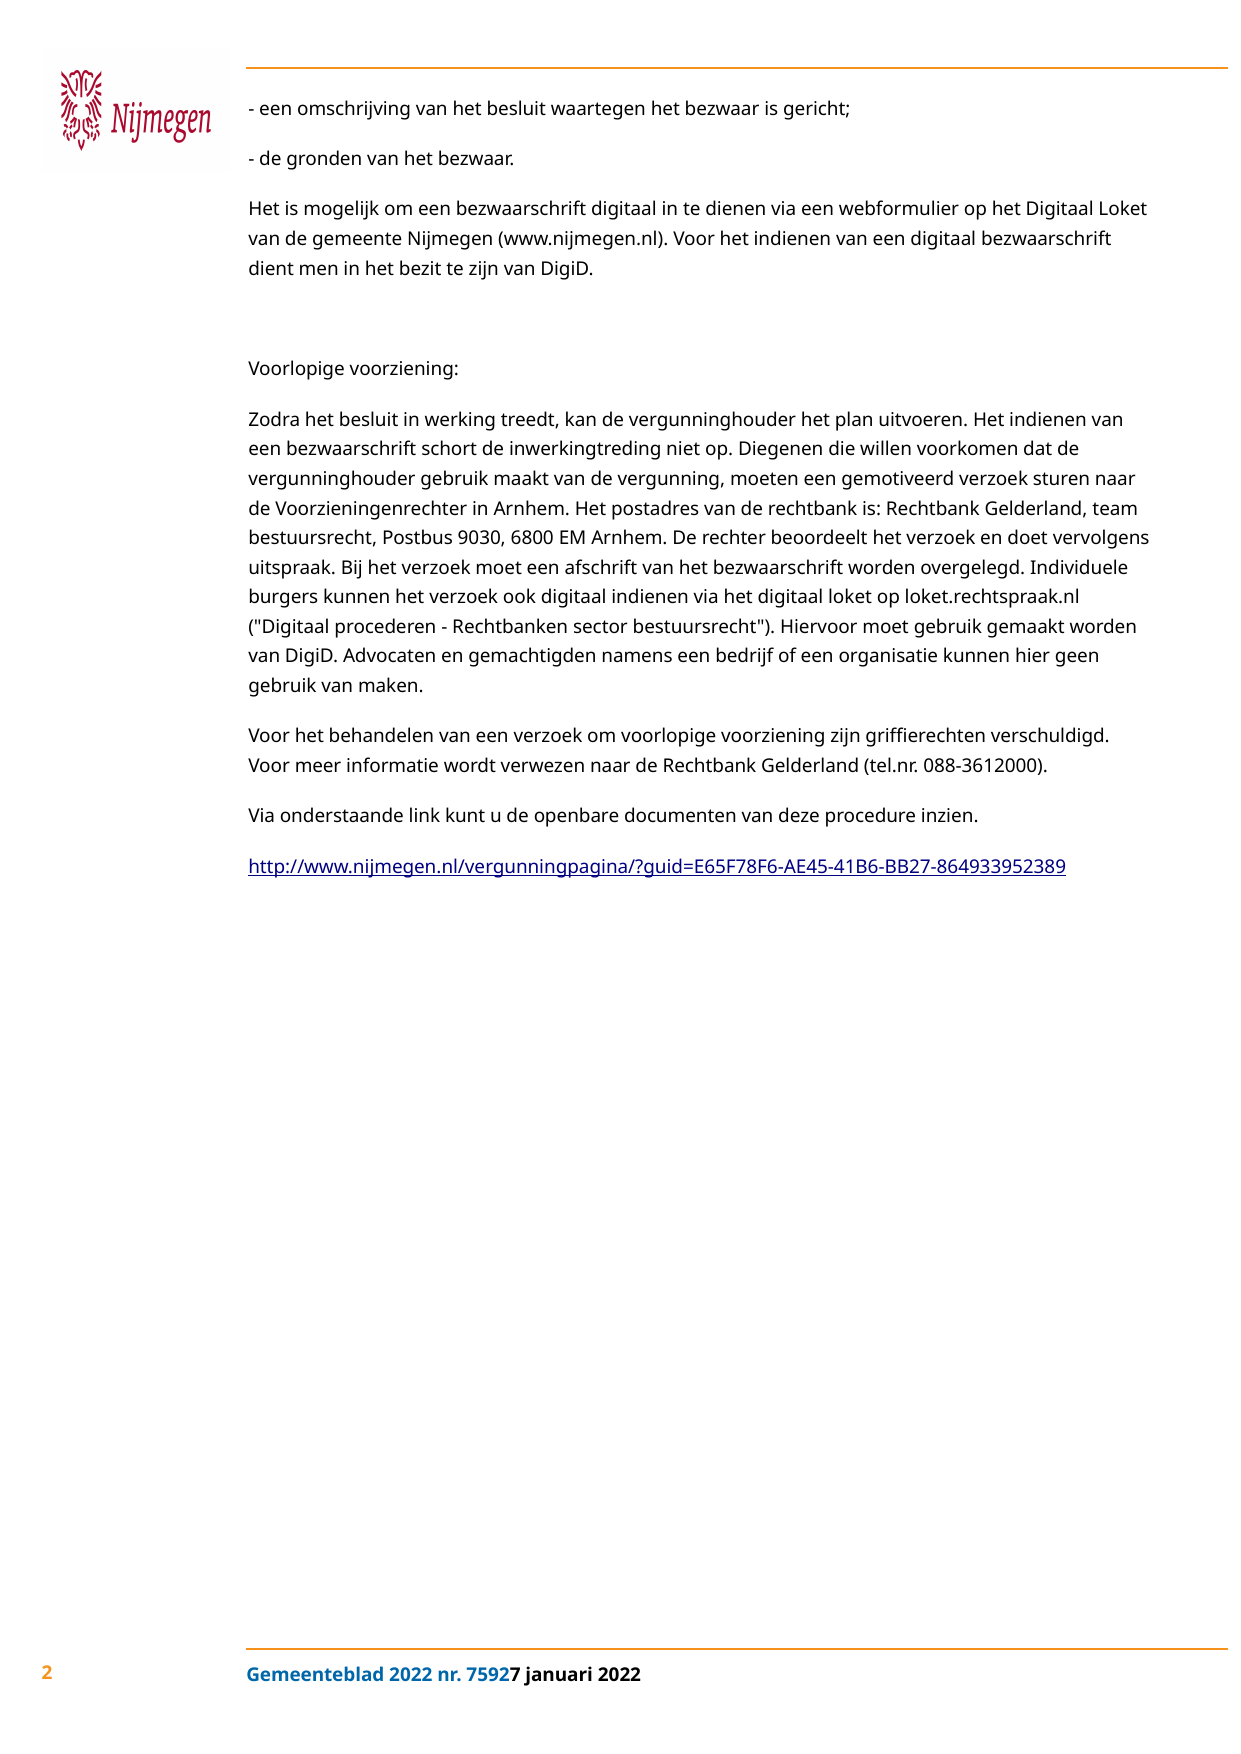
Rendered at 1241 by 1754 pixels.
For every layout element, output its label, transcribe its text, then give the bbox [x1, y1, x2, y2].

picture [41, 47, 231, 172]
text Voorlopige voorziening: [248, 356, 1152, 381]
text - de gronden van het bezwaar. [248, 145, 1152, 171]
text Voor het behandelen van een verzoek om voorlopige voorziening zijn griffierechten verschuldigd. Voor meer informatie wordt verwezen naar de Rechtbank Gelderland (tel.nr. 088-3612000). [248, 723, 1152, 778]
text http://www.nijmegen.nl/vergunningpagina/?guid=E65F78F6-AE45-41B6-BB27-864933952389 [248, 853, 1152, 879]
text Via onderstaande link kunt u de openbare documenten van deze procedure inzien. [248, 803, 1152, 828]
text - een omschrijving van het besluit waartegen het bezwaar is gericht; [248, 95, 1152, 121]
text Het is mogelijk om een bezwaarschrift digitaal in te dienen via een webformulier op het Digitaal Loket van de gemeente Nijmegen (www.nijmegen.nl). Voor het indienen van een digitaal bezwaarschrift dient men in het bezit te zijn van DigiD. [248, 196, 1152, 281]
text Zodra het besluit in werking treedt, kan de vergunninghouder het plan uitvoeren. Het indienen van een bezwaarschrift schort de inwerkingtreding niet op. Diegenen die willen voorkomen dat de vergunninghouder gebruik maakt van de vergunning, moeten een gemotiveerd verzoek sturen naar de Voorzieningenrechter in Arnhem. Het postadres van de rechtbank is: Rechtbank Gelderland, team bestuursrecht, Postbus 9030, 6800 EM Arnhem. De rechter beoordeelt het verzoek en doet vervolgens uitspraak. Bij het verzoek moet een afschrift van het bezwaarschrift worden overgelegd. Individuele burgers kunnen het verzoek ook digitaal indienen via het digitaal loket op loket.rechtspraak.nl ("Digitaal procederen - Rechtbanken sector bestuursrecht"). Hiervoor moet gebruik gemaakt worden van DigiD. Advocaten en gemachtigden namens een bedrijf of een organisatie kunnen hier geen gebruik van maken. [248, 406, 1152, 698]
